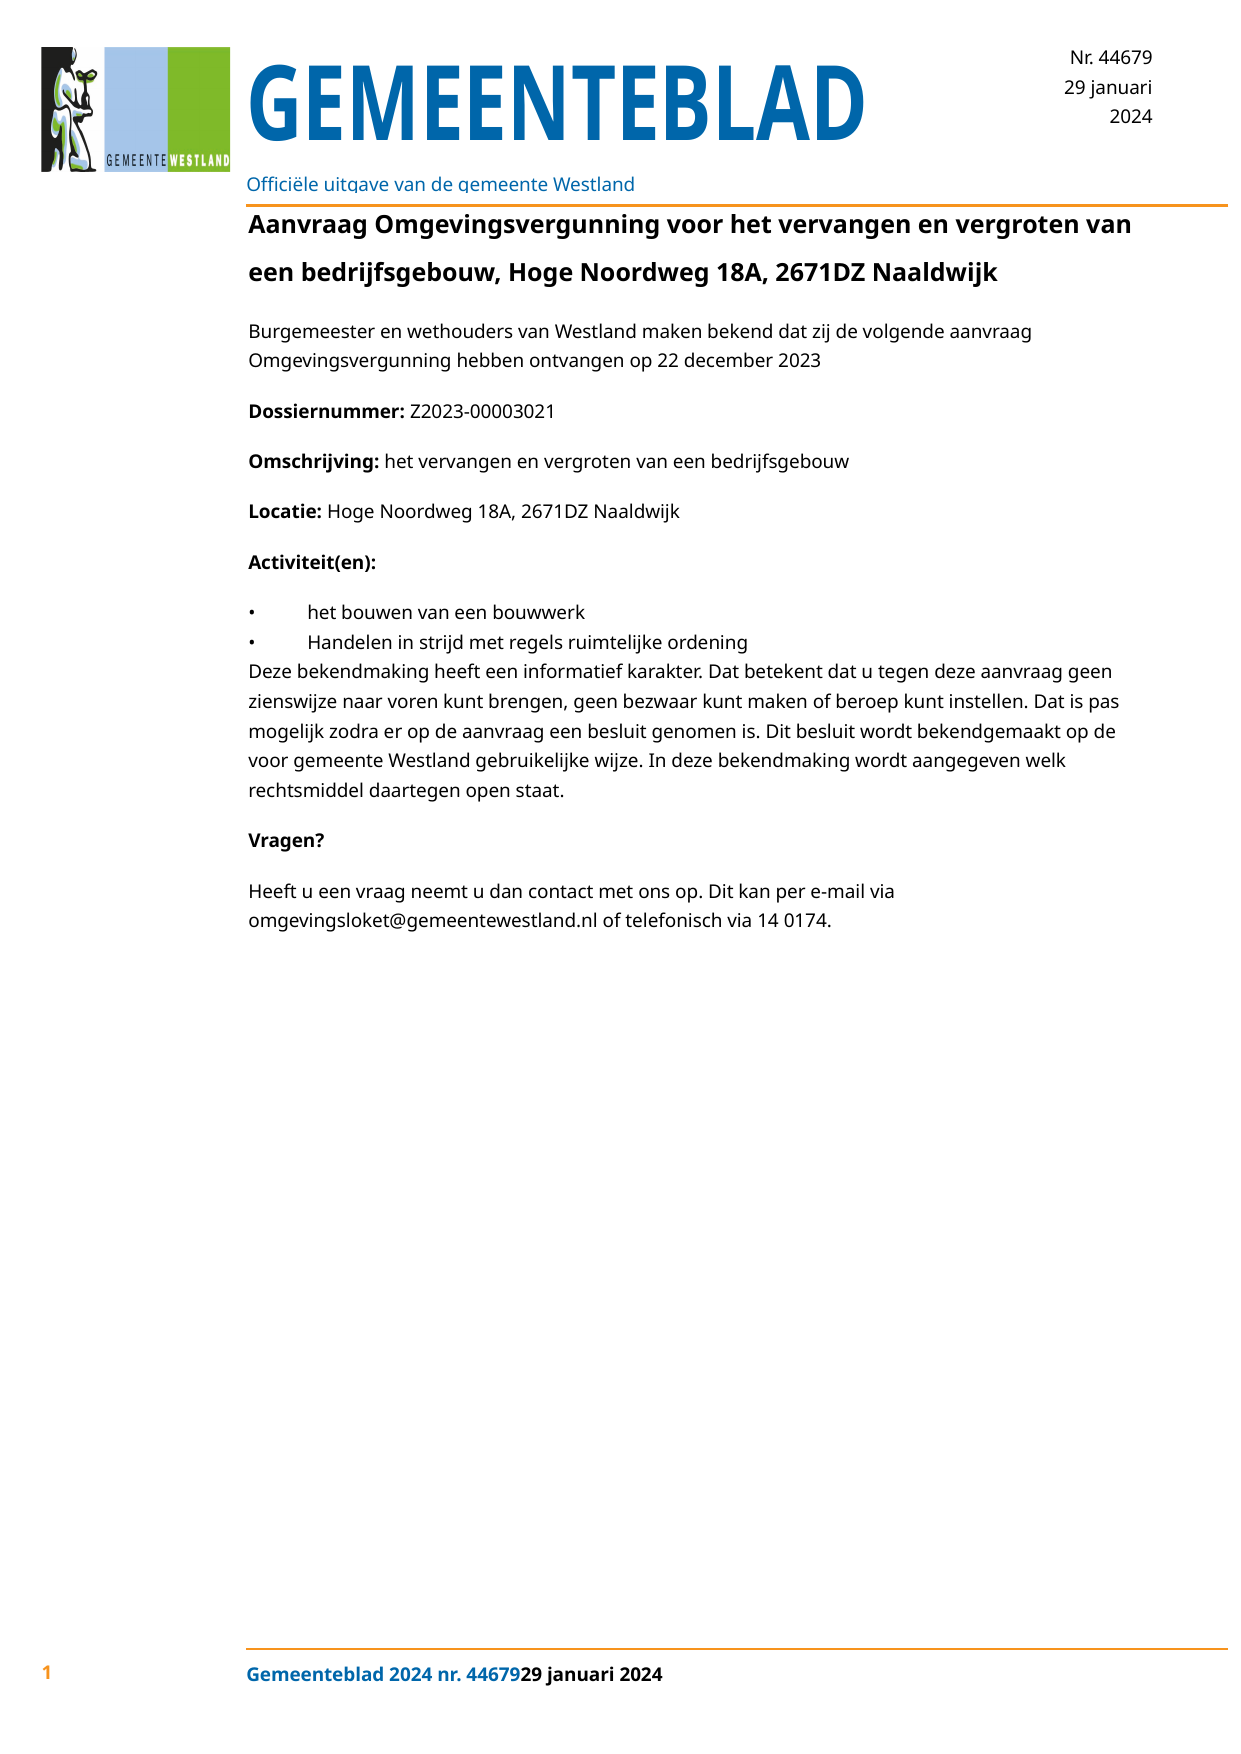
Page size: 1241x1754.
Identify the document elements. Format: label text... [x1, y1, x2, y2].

text Aanvraag Omgevingsvergunning voor het vervangen en vergroten van een bedrijfsgebouw, Hoge Noordweg 18A, 2671DZ Naaldwijk [248, 207, 1152, 288]
list Handelen in strijd met regels ruimtelijke ordening [248, 629, 1152, 655]
text Burgemeester en wethouders van Westland maken bekend dat zij de volgende aanvraag Omgevingsvergunning hebben ontvangen op 22 december 2023 [248, 318, 1152, 373]
text Locatie: Hoge Noordweg 18A, 2671DZ Naaldwijk [248, 499, 1152, 524]
text Heeft u een vraag neemt u dan contact met ons op. Dit kan per e-mail via omgevingsloket@gemeentewestland.nl of telefonisch via 14 0174. [248, 878, 1152, 933]
text Deze bekendmaking heeft een informatief karakter. Dat betekent dat u tegen deze aanvraag geen zienswijze naar voren kunt brengen, geen bezwaar kunt maken of beroep kunt instellen. Dat is pas mogelijk zodra er op de aanvraag een besluit genomen is. Dit besluit wordt bekendgemaakt op de voor gemeente Westland gebruikelijke wijze. In deze bekendmaking wordt aangegeven welk rechtsmiddel daartegen open staat. [248, 659, 1152, 803]
text Dossiernummer: Z2023-00003021 [248, 398, 1152, 424]
text Vragen? [248, 827, 1152, 853]
picture [41, 47, 231, 172]
text Activiteit(en): [248, 549, 1152, 575]
list het bouwen van een bouwwerk [248, 599, 1152, 625]
text Omschrijving: het vervangen en vergroten van een bedrijfsgebouw [248, 448, 1152, 474]
